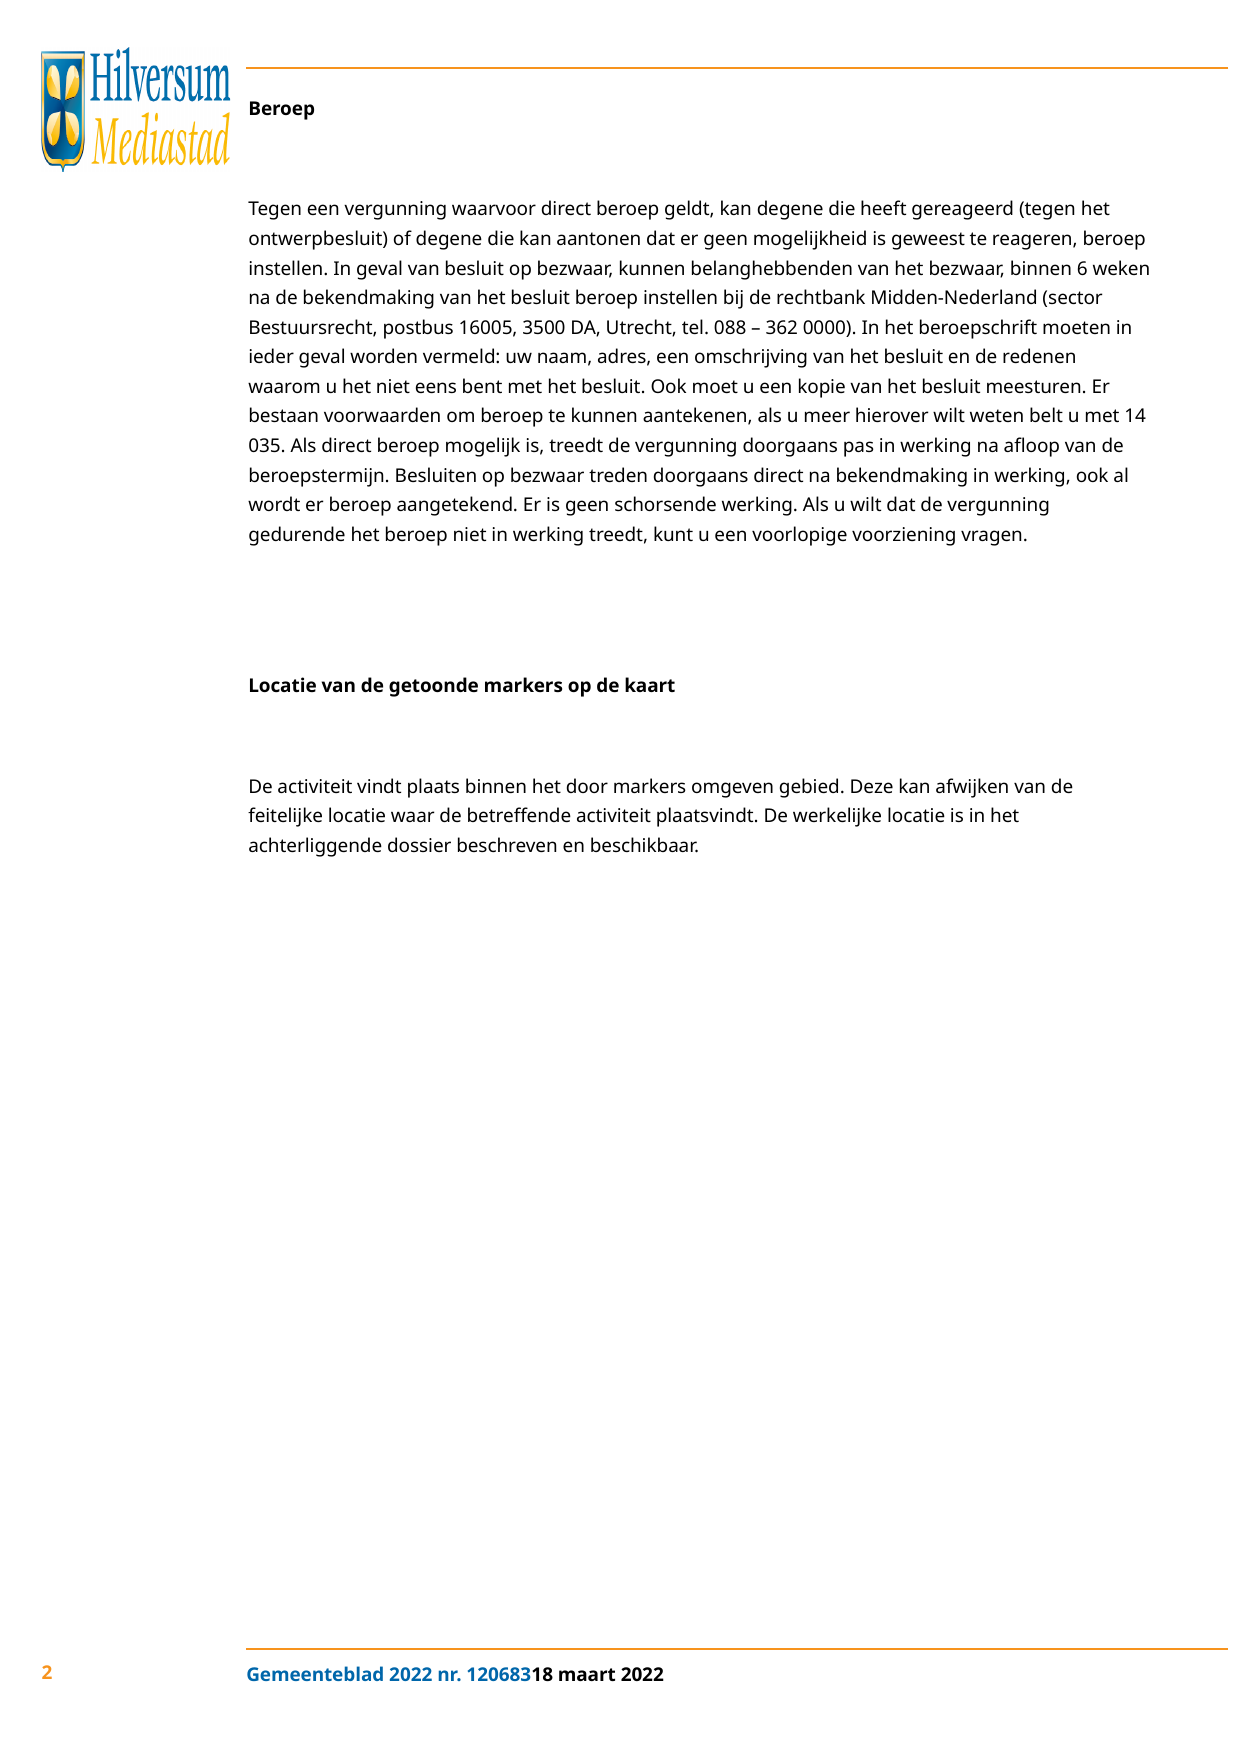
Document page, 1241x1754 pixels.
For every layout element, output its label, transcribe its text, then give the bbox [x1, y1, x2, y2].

text De activiteit vindt plaats binnen het door markers omgeven gebied. Deze kan afwijken van de feitelijke locatie waar de betreffende activiteit plaatsvindt. De werkelijke locatie is in het achterliggende dossier beschreven en beschikbaar. [248, 773, 1152, 858]
text Locatie van de getoonde markers op de kaart [248, 672, 1152, 698]
text Beroep [248, 95, 1152, 121]
text Tegen een vergunning waarvoor direct beroep geldt, kan degene die heeft gereageerd (tegen het ontwerpbesluit) of degene die kan aantonen dat er geen mogelijkheid is geweest te reageren, beroep instellen. In geval van besluit op bezwaar, kunnen belanghebbenden van het bezwaar, binnen 6 weken na de bekendmaking van het besluit beroep instellen bij de rechtbank Midden-Nederland (sector Bestuursrecht, postbus 16005, 3500 DA, Utrecht, tel. 088 – 362 0000). In het beroepschrift moeten in ieder geval worden vermeld: uw naam, adres, een omschrijving van het besluit en de redenen waarom u het niet eens bent met het besluit. Ook moet u een kopie van het besluit meesturen. Er bestaan voorwaarden om beroep te kunnen aantekenen, als u meer hierover wilt weten belt u met 14 035. Als direct beroep mogelijk is, treedt de vergunning doorgaans pas in werking na afloop van de beroepstermijn. Besluiten op bezwaar treden doorgaans direct na bekendmaking in werking, ook al wordt er beroep aangetekend. Er is geen schorsende werking. Als u wilt dat de vergunning gedurende het beroep niet in werking treedt, kunt u een voorlopige voorziening vragen. [248, 196, 1152, 547]
picture [41, 47, 231, 172]
